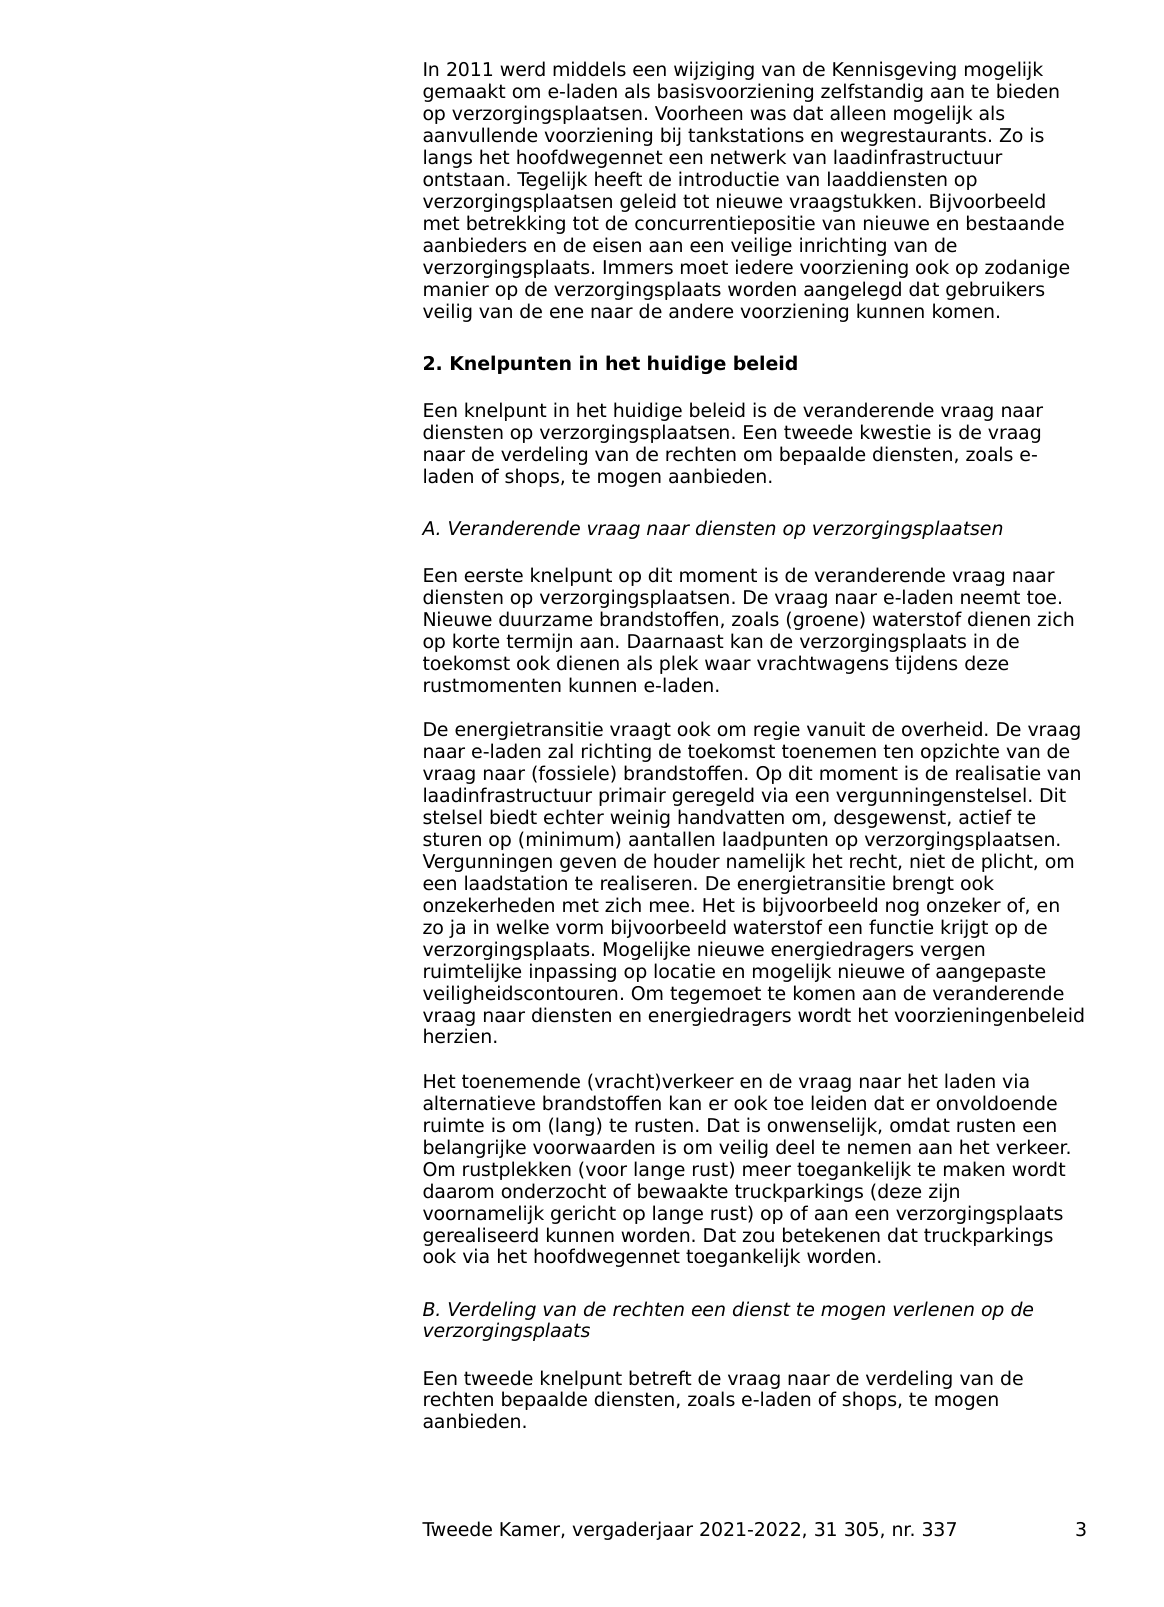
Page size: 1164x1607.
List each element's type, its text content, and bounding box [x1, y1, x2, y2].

subtitle B. Verdeling van de rechten een dienst te mogen verlenen op de verzorgingsplaats [422, 1298, 1087, 1342]
text Het toenemende (vracht)verkeer en de vraag naar het laden via alternatieve brandstoffen kan er ook toe leiden dat er onvoldoende ruimte is om (lang) te rusten. Dat is onwenselijk, omdat rusten een belangrijke voorwaarden is om veilig deel te nemen aan het verkeer. Om rustplekken (voor lange rust) meer toegankelijk te maken wordt daarom onderzocht of bewaakte truckparkings (deze zijn voornamelijk gericht op lange rust) op of aan een verzorgingsplaats gerealiseerd kunnen worden. Dat zou betekenen dat truckparkings ook via het hoofdwegennet toegankelijk worden. [422, 1071, 1087, 1268]
text Een knelpunt in het huidige beleid is de veranderende vraag naar diensten op verzorgingsplaatsen. Een tweede kwestie is de vraag naar de verdeling van de rechten om bepaalde diensten, zoals e-laden of shops, te mogen aanbieden. [422, 400, 1087, 488]
text In 2011 werd middels een wijziging van de Kennisgeving mogelijk gemaakt om e-laden als basisvoorziening zelfstandig aan te bieden op verzorgingsplaatsen. Voorheen was dat alleen mogelijk als aanvullende voorziening bij tankstations en wegrestaurants. Zo is langs het hoofdwegennet een netwerk van laadinfrastructuur ontstaan. Tegelijk heeft de introductie van laaddiensten op verzorgingsplaatsen geleid tot nieuwe vraagstukken. Bijvoorbeeld met betrekking tot de concurrentiepositie van nieuwe en bestaande aanbieders en de eisen aan een veilige inrichting van de verzorgingsplaats. Immers moet iedere voorziening ook op zodanige manier op de verzorgingsplaats worden aangelegd dat gebruikers veilig van de ene naar de andere voorziening kunnen komen. [422, 59, 1087, 323]
text De energietransitie vraagt ook om regie vanuit de overheid. De vraag naar e-laden zal richting de toekomst toenemen ten opzichte van de vraag naar (fossiele) brandstoffen. Op dit moment is de realisatie van laadinfrastructuur primair geregeld via een vergunningenstelsel. Dit stelsel biedt echter weinig handvatten om, desgewenst, actief te sturen op (minimum) aantallen laadpunten op verzorgingsplaatsen. Vergunningen geven de houder namelijk het recht, niet de plicht, om een laadstation te realiseren. De energietransitie brengt ook onzekerheden met zich mee. Het is bijvoorbeeld nog onzeker of, en zo ja in welke vorm bijvoorbeeld waterstof een functie krijgt op de verzorgingsplaats. Mogelijke nieuwe energiedragers vergen ruimtelijke inpassing op locatie en mogelijk nieuwe of aangepaste veiligheidscontouren. Om tegemoet te komen aan de veranderende vraag naar diensten en energiedragers wordt het voorzieningenbeleid herzien. [422, 719, 1087, 1048]
subtitle A. Veranderende vraag naar diensten op verzorgingsplaatsen [422, 518, 1087, 540]
subtitle 2. Knelpunten in het huidige beleid [422, 353, 1087, 375]
text Een eerste knelpunt op dit moment is de veranderende vraag naar diensten op verzorgingsplaatsen. De vraag naar e-laden neemt toe. Nieuwe duurzame brandstoffen, zoals (groene) waterstof dienen zich op korte termijn aan. Daarnaast kan de verzorgingsplaats in de toekomst ook dienen als plek waar vrachtwagens tijdens deze rustmomenten kunnen e-laden. [422, 565, 1087, 697]
text Een tweede knelpunt betreft de vraag naar de verdeling van de rechten bepaalde diensten, zoals e-laden of shops, te mogen aanbieden. [422, 1367, 1087, 1433]
